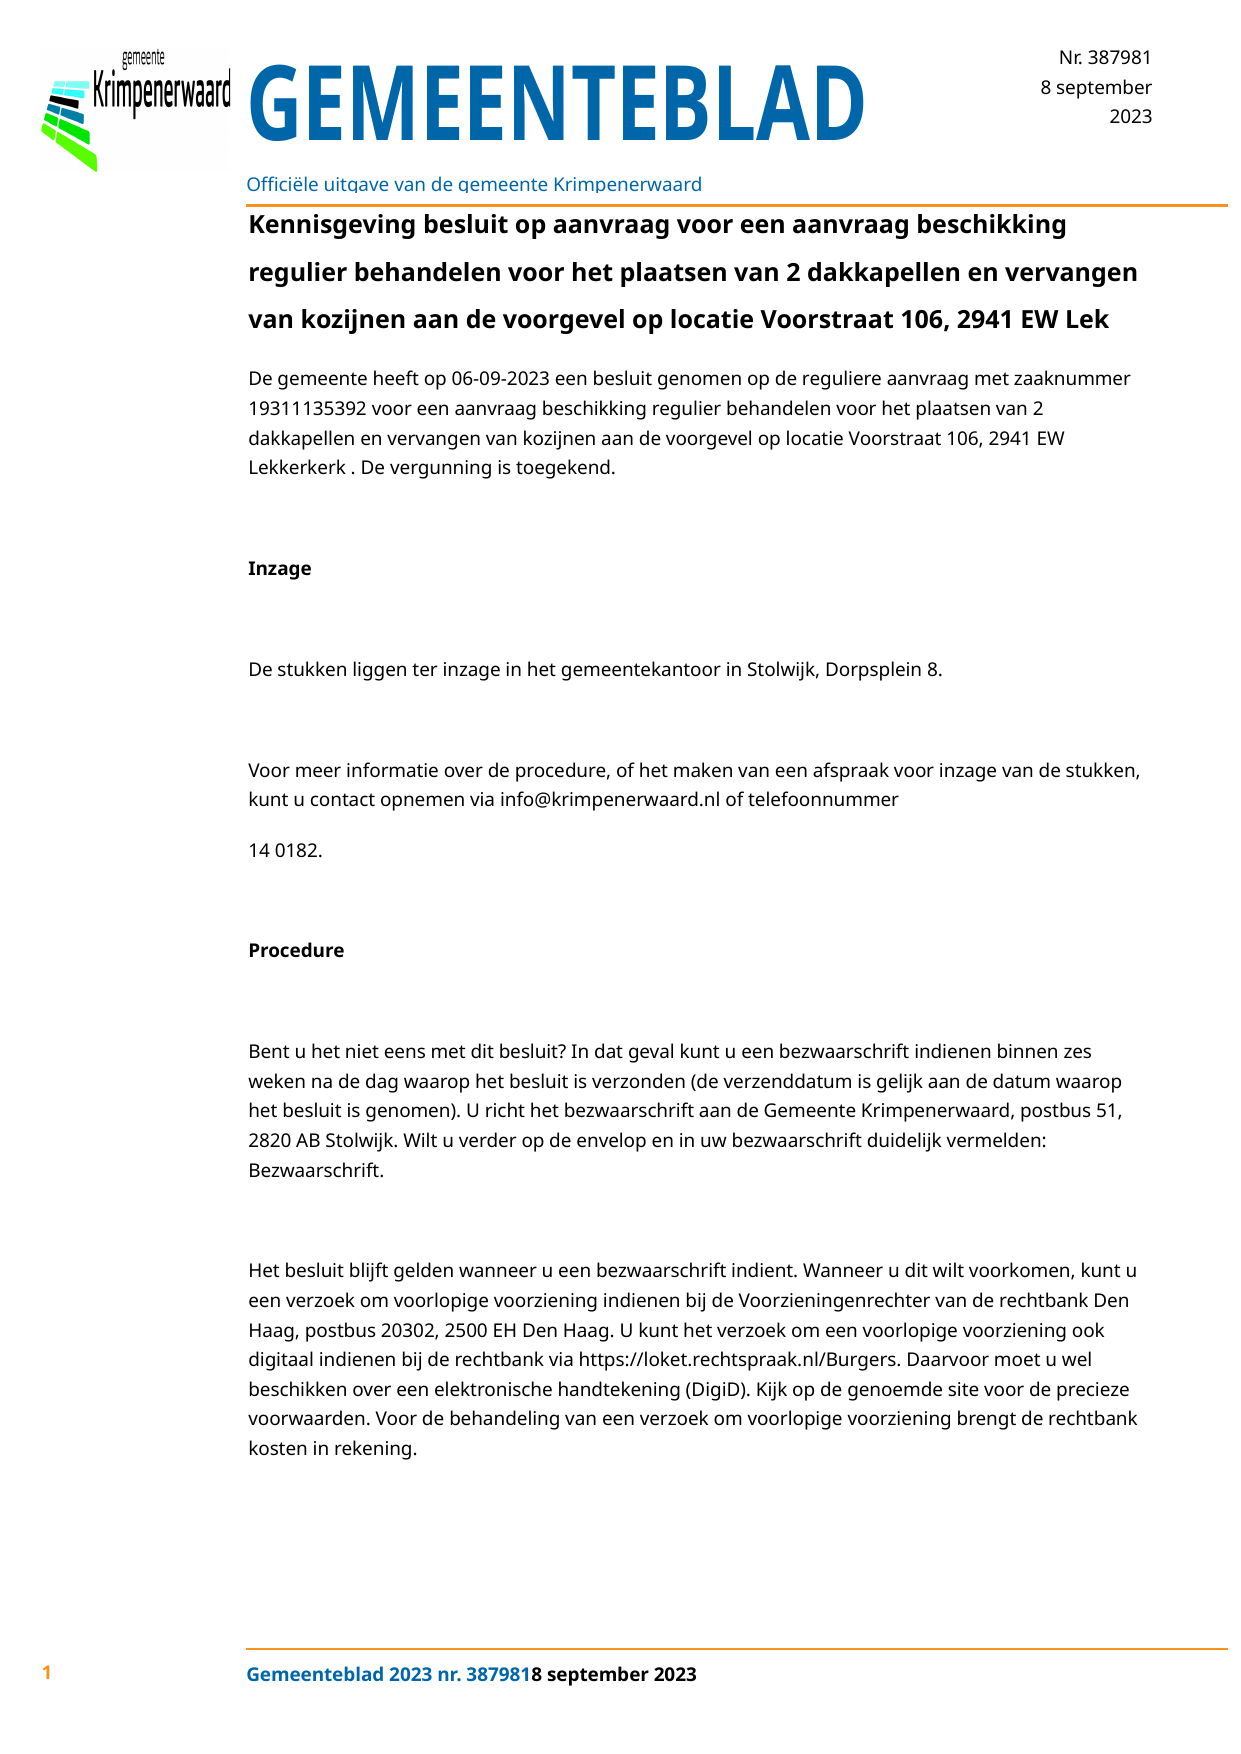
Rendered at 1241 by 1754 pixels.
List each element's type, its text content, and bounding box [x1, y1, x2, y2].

text Inzage [248, 555, 1152, 581]
text Voor meer informatie over de procedure, of het maken van een afspraak voor inzage van de stukken, kunt u contact opnemen via info@krimpenerwaard.nl of telefoonnummer [248, 757, 1152, 812]
text Kennisgeving besluit op aanvraag voor een aanvraag beschikking regulier behandelen voor het plaatsen van 2 dakkapellen en vervangen van kozijnen aan de voorgevel op locatie Voorstraat 106, 2941 EW Lek [248, 207, 1152, 336]
text De gemeente heeft op 06-09-2023 een besluit genomen op de reguliere aanvraag met zaaknummer 19311135392 voor een aanvraag beschikking regulier behandelen voor het plaatsen van 2 dakkapellen en vervangen van kozijnen aan de voorgevel op locatie Voorstraat 106, 2941 EW Lekkerkerk . De vergunning is toegekend. [248, 366, 1152, 480]
text Bent u het niet eens met dit besluit? In dat geval kunt u een bezwaarschrift indienen binnen zes weken na de dag waarop het besluit is verzonden (de verzenddatum is gelijk aan de datum waarop het besluit is genomen). U richt het bezwaarschrift aan de Gemeente Krimpenerwaard, postbus 51, 2820 AB Stolwijk. Wilt u verder op de envelop en in uw bezwaarschrift duidelijk vermelden: Bezwaarschrift. [248, 1038, 1152, 1182]
text Procedure [248, 938, 1152, 963]
text De stukken liggen ter inzage in het gemeentekantoor in Stolwijk, Dorpsplein 8. [248, 656, 1152, 682]
text Het besluit blijft gelden wanneer u een bezwaarschrift indient. Wanneer u dit wilt voorkomen, kunt u een verzoek om voorlopige voorziening indienen bij de Voorzieningenrechter van de rechtbank Den Haag, postbus 20302, 2500 EH Den Haag. U kunt het verzoek om een voorlopige voorziening ook digitaal indienen bij de rechtbank via https://loket.rechtspraak.nl/Burgers. Daarvoor moet u wel beschikken over een elektronische handtekening (DigiD). Kijk op de genoemde site voor de precieze voorwaarden. Voor de behandeling van een verzoek om voorlopige voorziening brengt de rechtbank kosten in rekening. [248, 1258, 1152, 1461]
picture [41, 47, 231, 172]
text 14 0182. [248, 837, 1152, 862]
